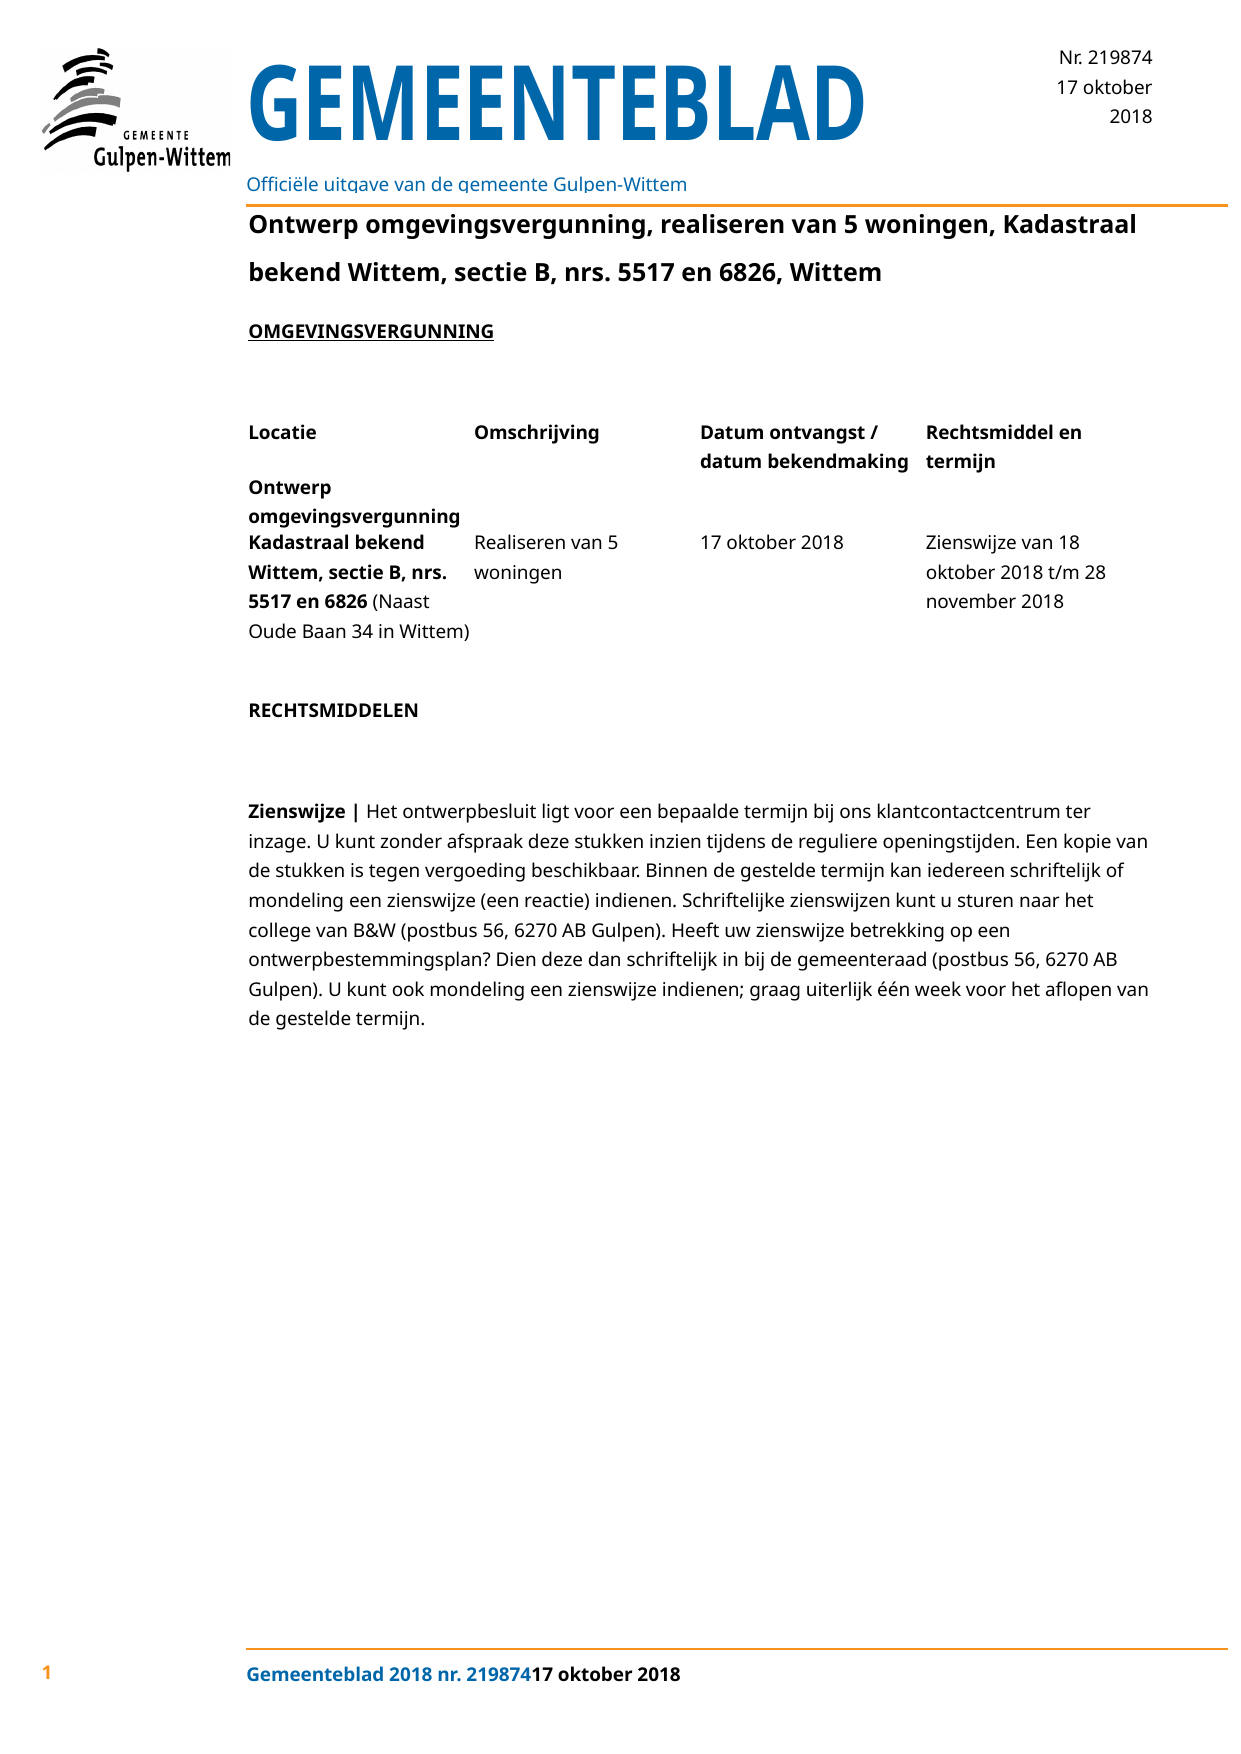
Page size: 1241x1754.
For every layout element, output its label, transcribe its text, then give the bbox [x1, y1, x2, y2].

table_cell 17 oktober 2018 [700, 530, 926, 644]
table_cell [926, 474, 1152, 529]
table_cell Realiseren van 5 woningen [474, 530, 700, 644]
table_header Rechtsmiddel en termijn [926, 419, 1152, 474]
table_cell [700, 474, 926, 529]
text RECHTSMIDDELEN [248, 698, 1152, 723]
table_cell Ontwerp omgevingsvergunning [248, 474, 474, 529]
table_header Locatie [248, 419, 474, 474]
text OMGEVINGSVERGUNNING [248, 318, 1152, 344]
table_cell [474, 474, 700, 529]
table_cell Zienswijze van 18 oktober 2018 t/m 28 november 2018 [926, 530, 1152, 644]
text Zienswijze | Het ontwerpbesluit ligt voor een bepaalde termijn bij ons klantcontactcentrum ter inzage. U kunt zonder afspraak deze stukken inzien tijdens de reguliere openingstijden. Een kopie van de stukken is tegen vergoeding beschikbaar. Binnen de gestelde termijn kan iedereen schriftelijk of mondeling een zienswijze (een reactie) indienen. Schriftelijke zienswijzen kunt u sturen naar het college van B&W (postbus 56, 6270 AB Gulpen). Heeft uw zienswijze betrekking op een ontwerpbestemmingsplan? Dien deze dan schriftelijk in bij de gemeenteraad (postbus 56, 6270 AB Gulpen). U kunt ook mondeling een zienswijze indienen; graag uiterlijk één week voor het aflopen van de gestelde termijn. [248, 798, 1152, 1031]
picture [41, 47, 231, 172]
table_cell Kadastraal bekend Wittem, sectie B, nrs. 5517 en 6826 (Naast Oude Baan 34 in Wittem) [248, 530, 474, 644]
table_header Omschrijving [474, 419, 700, 474]
table_header Datum ontvangst / datum bekendmaking [700, 419, 926, 474]
text Ontwerp omgevingsvergunning, realiseren van 5 woningen, Kadastraal bekend Wittem, sectie B, nrs. 5517 en 6826, Wittem [248, 207, 1152, 288]
